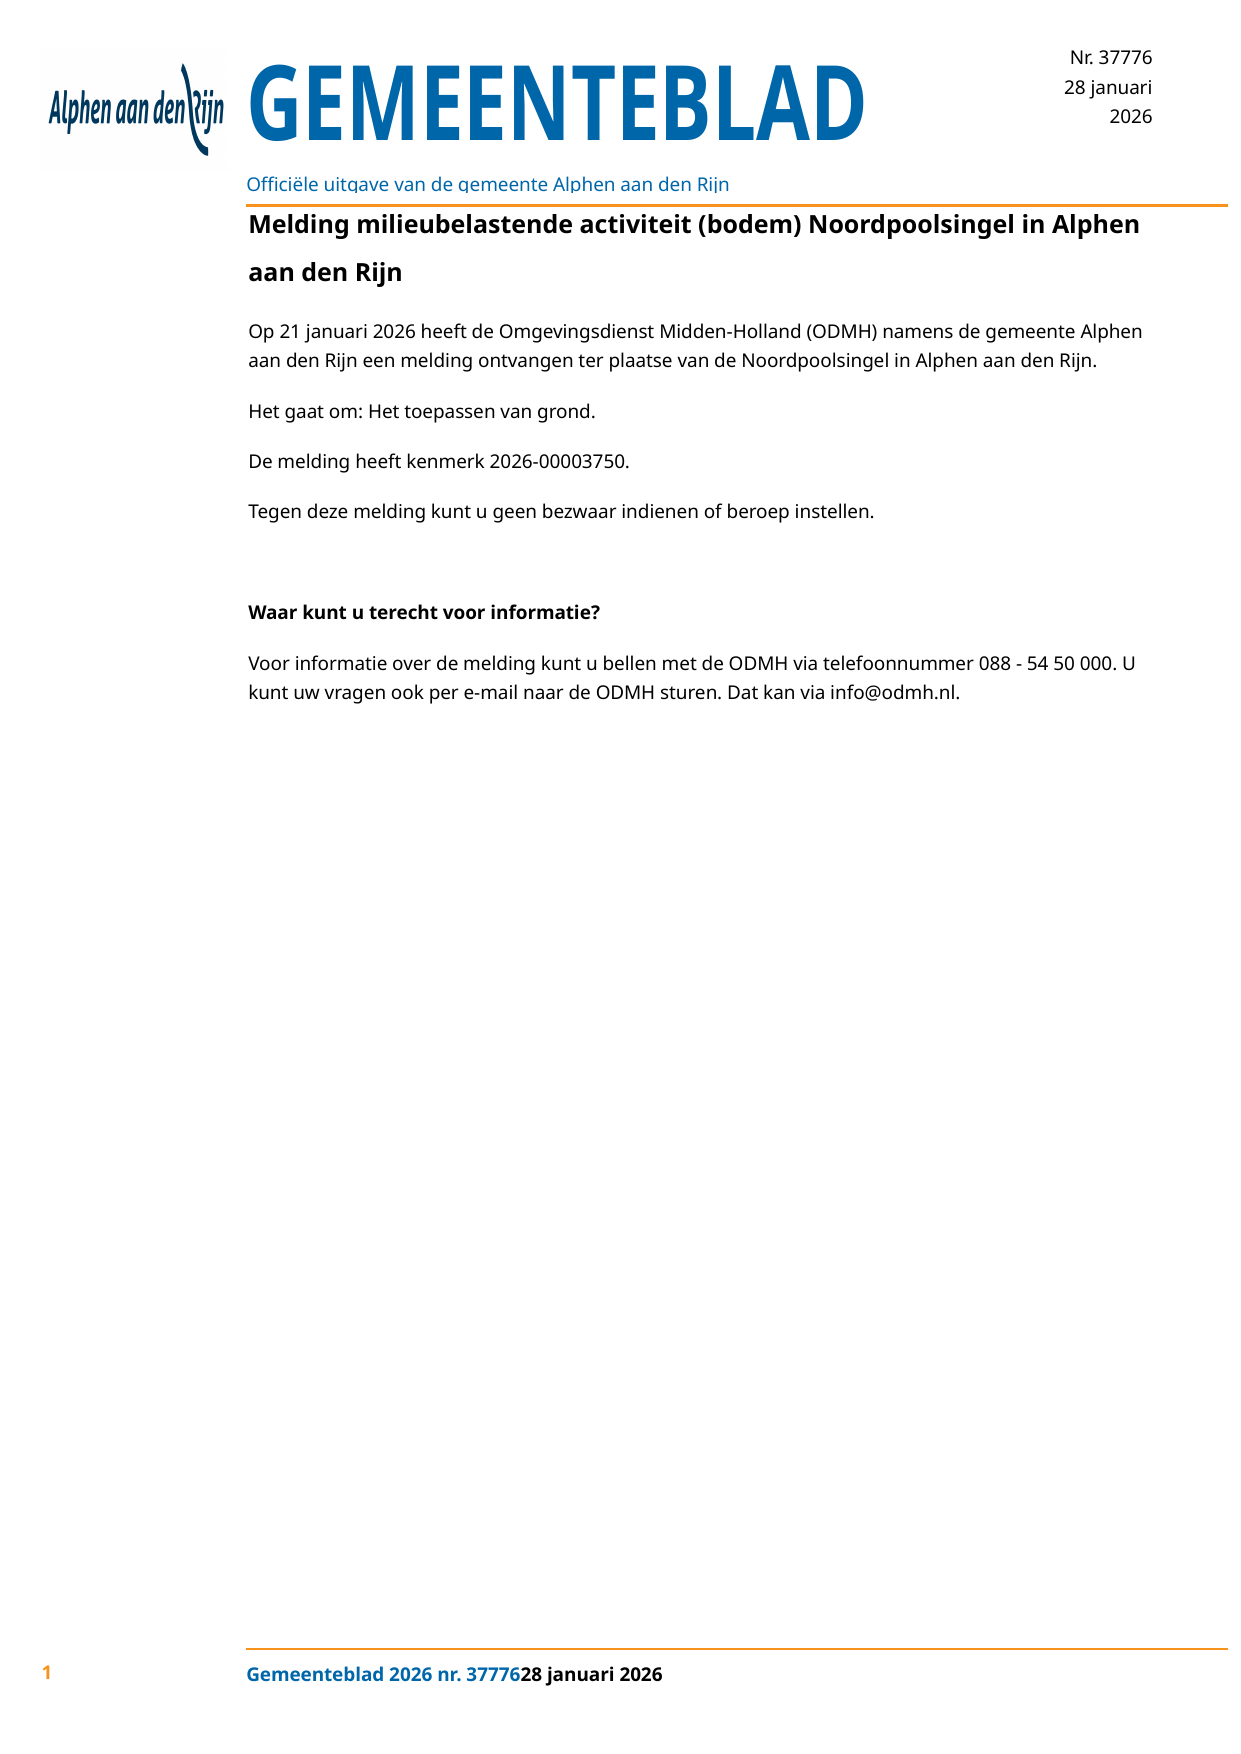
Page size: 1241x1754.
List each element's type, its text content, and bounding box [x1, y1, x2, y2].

text Het gaat om: Het toepassen van grond. [248, 398, 1152, 424]
text Waar kunt u terecht voor informatie? [248, 599, 1152, 625]
text Melding milieubelastende activiteit (bodem) Noordpoolsingel in Alphen aan den Rijn [248, 207, 1152, 288]
picture [41, 47, 231, 172]
text Voor informatie over de melding kunt u bellen met de ODMH via telefoonnummer 088 - 54 50 000. U kunt uw vragen ook per e-mail naar de ODMH sturen. Dat kan via info@odmh.nl. [248, 650, 1152, 705]
text De melding heeft kenmerk 2026-00003750. [248, 448, 1152, 474]
text Op 21 januari 2026 heeft de Omgevingsdienst Midden-Holland (ODMH) namens de gemeente Alphen aan den Rijn een melding ontvangen ter plaatse van de Noordpoolsingel in Alphen aan den Rijn. [248, 318, 1152, 373]
text Tegen deze melding kunt u geen bezwaar indienen of beroep instellen. [248, 499, 1152, 524]
